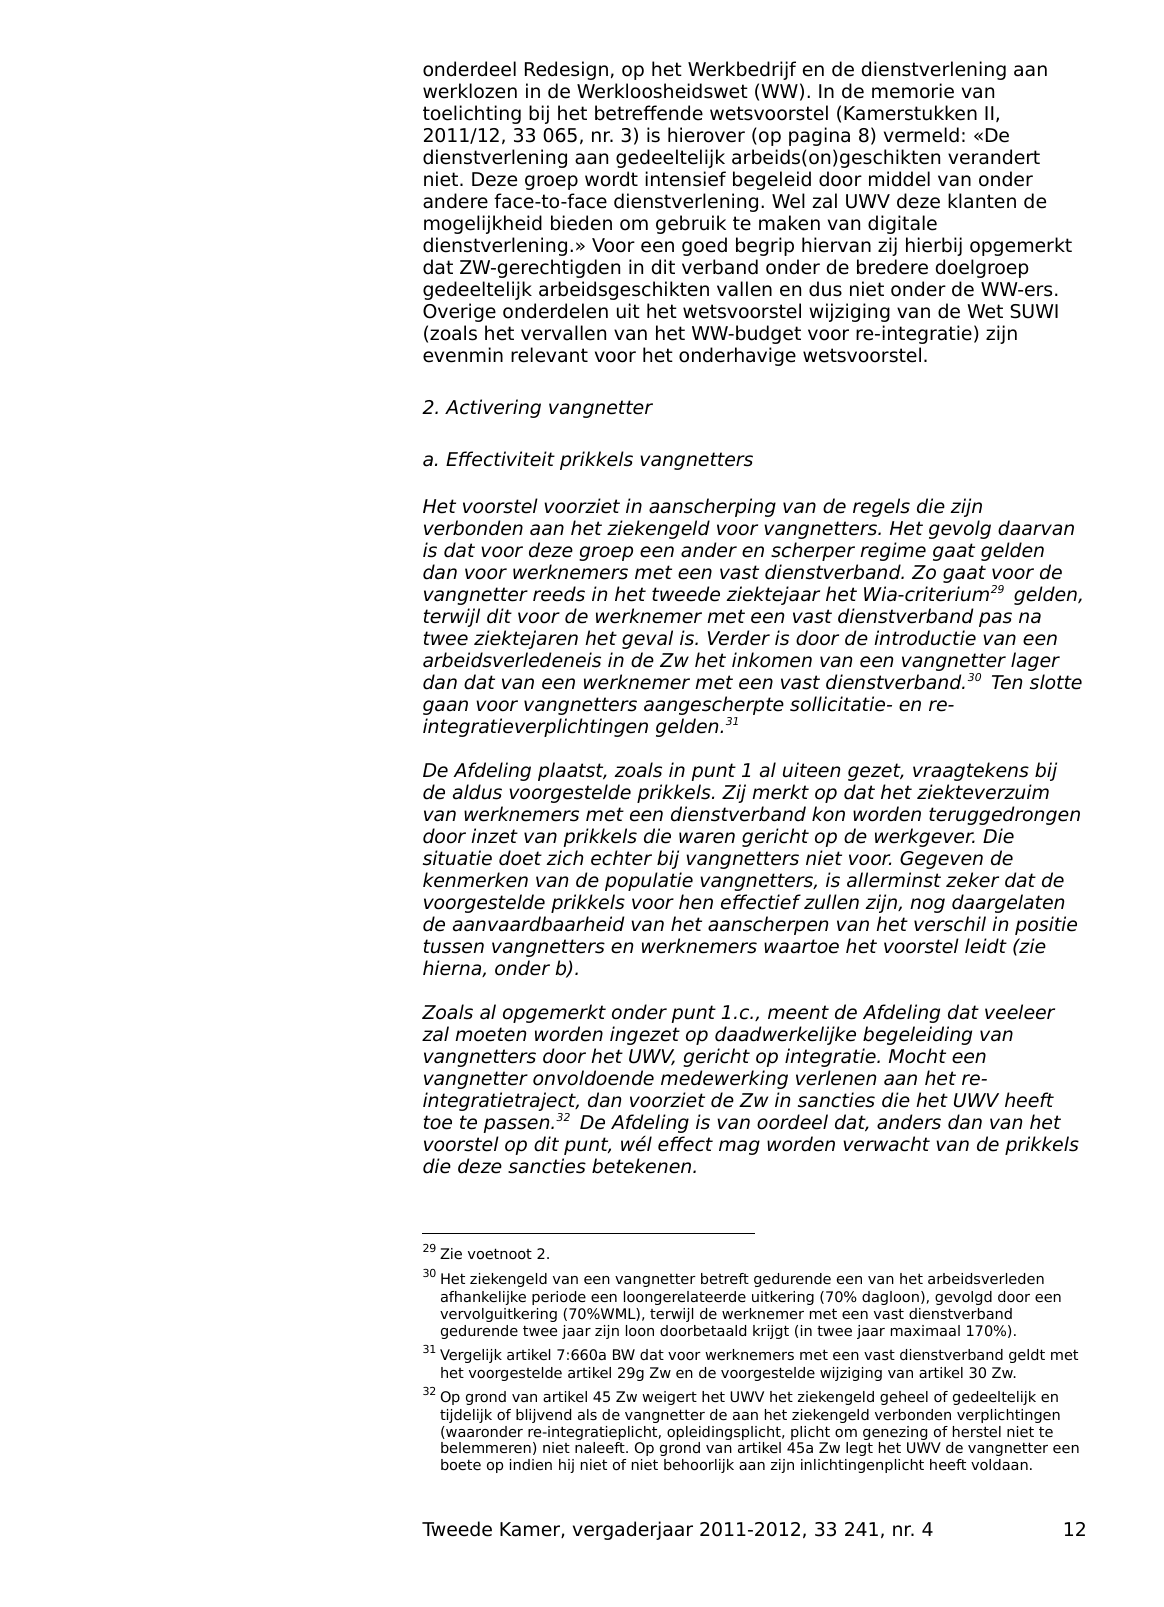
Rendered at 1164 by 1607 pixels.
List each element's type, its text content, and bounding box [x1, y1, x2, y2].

text Zie voetnoot 2. [422, 1242, 1087, 1264]
subtitle a. Effectiviteit prikkels vangnetters [422, 449, 1087, 471]
text Op grond van artikel 45 Zw weigert het UWV het ziekengeld geheel of gedeeltelijk en tijdelijk of blijvend als de vangnetter de aan het ziekengeld verbonden verplichtingen (waaronder re-integratieplicht, opleidingsplicht, plicht om genezing of herstel niet te belemmeren) niet naleeft. Op grond van artikel 45a Zw legt het UWV de vangnetter een boete op indien hij niet of niet behoorlijk aan zijn inlichtingenplicht heeft voldaan. [422, 1385, 1087, 1474]
subtitle 2. Activering vangnetter [422, 397, 1087, 419]
text Het ziekengeld van een vangnetter betreft gedurende een van het arbeidsverleden afhankelijke periode een loongerelateerde uitkering (70% dagloon), gevolgd door een vervolguitkering (70%WML), terwijl de werknemer met een vast dienstverband gedurende twee jaar zijn loon doorbetaald krijgt (in twee jaar maximaal 170%). [422, 1267, 1087, 1340]
text De Afdeling plaatst, zoals in punt 1 al uiteen gezet, vraagtekens bij de aldus voorgestelde prikkels. Zij merkt op dat het ziekteverzuim van werknemers met een dienstverband kon worden teruggedrongen door inzet van prikkels die waren gericht op de werkgever. Die situatie doet zich echter bij vangnetters niet voor. Gegeven de kenmerken van de populatie vangnetters, is allerminst zeker dat de voorgestelde prikkels voor hen effectief zullen zijn, nog daargelaten de aanvaardbaarheid van het aanscherpen van het verschil in positie tussen vangnetters en werknemers waartoe het voorstel leidt (zie hierna, onder b). [422, 760, 1087, 979]
text Het voorstel voorziet in aanscherping van de regels die zijn verbonden aan het ziekengeld voor vangnetters. Het gevolg daarvan is dat voor deze groep een ander en scherper regime gaat gelden dan voor werknemers met een vast dienstverband. Zo gaat voor de vangnetter reeds in het tweede ziektejaar het Wia-criterium gelden, terwijl dit voor de werknemer met een vast dienstverband pas na twee ziektejaren het geval is. Verder is door de introductie van een arbeidsverledeneis in de Zw het inkomen van een vangnetter lager dan dat van een werknemer met een vast dienstverband. Ten slotte gaan voor vangnetters aangescherpte sollicitatie- en re-integratieverplichtingen gelden. [422, 496, 1087, 737]
text Zoals al opgemerkt onder punt 1.c., meent de Afdeling dat veeleer zal moeten worden ingezet op daadwerkelijke begeleiding van vangnetters door het UWV, gericht op integratie. Mocht een vangnetter onvoldoende medewerking verlenen aan het re-integratietraject, dan voorziet de Zw in sancties die het UWV heeft toe te passen. De Afdeling is van oordeel dat, anders dan van het voorstel op dit punt, wél effect mag worden verwacht van de prikkels die deze sancties betekenen. [422, 1002, 1087, 1177]
text onderdeel Redesign, op het Werkbedrijf en de dienstverlening aan werklozen in de Werkloosheidswet (WW). In de memorie van toelichting bij het betreffende wetsvoorstel (Kamerstukken II, 2011/12, 33 065, nr. 3) is hierover (op pagina 8) vermeld: «De dienstverlening aan gedeeltelijk arbeids(on)geschikten verandert niet. Deze groep wordt intensief begeleid door middel van onder andere face-to-face dienstverlening. Wel zal UWV deze klanten de mogelijkheid bieden om gebruik te maken van digitale dienstverlening.» Voor een goed begrip hiervan zij hierbij opgemerkt dat ZW-gerechtigden in dit verband onder de bredere doelgroep gedeeltelijk arbeidsgeschikten vallen en dus niet onder de WW-ers. Overige onderdelen uit het wetsvoorstel wijziging van de Wet SUWI (zoals het vervallen van het WW-budget voor re-integratie) zijn evenmin relevant voor het onderhavige wetsvoorstel. [422, 59, 1087, 367]
text Vergelijk artikel 7:660a BW dat voor werknemers met een vast dienstverband geldt met het voorgestelde artikel 29g Zw en de voorgestelde wijziging van artikel 30 Zw. [422, 1343, 1087, 1382]
